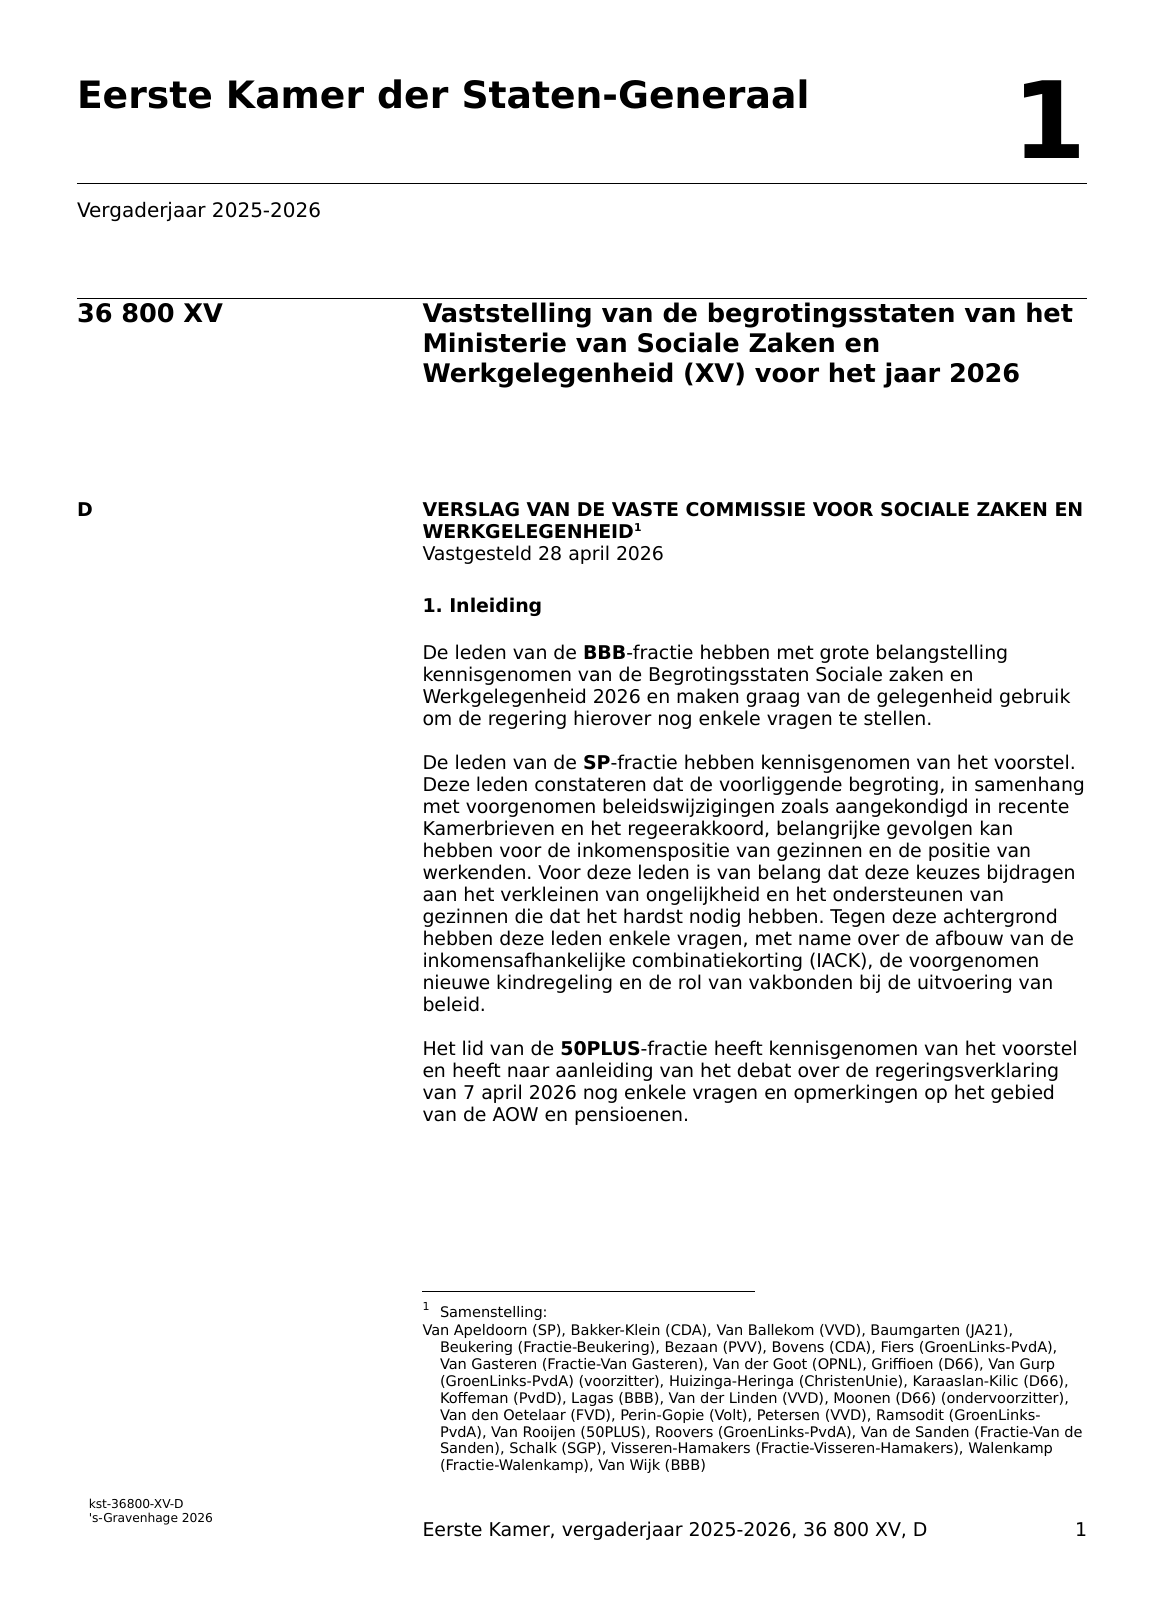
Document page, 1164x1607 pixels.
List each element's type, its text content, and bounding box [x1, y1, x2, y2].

subtitle 36 800 XV Vaststelling van de begrotingsstaten van het Ministerie van Sociale Zaken en Werkgelegenheid (XV) voor het jaar 2026 [77, 299, 1087, 388]
text 's-Gravenhage 2026 [88, 1511, 323, 1525]
text De leden van de BBB-fractie hebben met grote belangstelling kennisgenomen van de Begrotingsstaten Sociale zaken en Werkgelegenheid 2026 en maken graag van de gelegenheid gebruik om de regering hierover nog enkele vragen te stellen. [422, 642, 1087, 730]
text kst-36800-XV-D [88, 1497, 323, 1511]
text Vastgesteld 28 april 2026 [422, 543, 1087, 565]
table_header 1 [886, 59, 1087, 183]
table_header Eerste Kamer der Staten-Generaal [77, 59, 886, 183]
text Van Apeldoorn (SP), Bakker-Klein (CDA), Van Ballekom (VVD), Baumgarten (JA21), Beukering (Fractie-Beukering), Bezaan (PVV), Bovens (CDA), Fiers (GroenLinks-PvdA), Van Gasteren (Fractie-Van Gasteren), Van der Goot (OPNL), Griffioen (D66), Van Gurp (GroenLinks-PvdA) (voorzitter), Huizinga-Heringa (ChristenUnie), Karaaslan-Kilic (D66), Koffeman (PvdD), Lagas (BBB), Van der Linden (VVD), Moonen (D66) (ondervoorzitter), Van den Oetelaar (FVD), Perin-Gopie (Volt), Petersen (VVD), Ramsodit (GroenLinks-PvdA), Van Rooijen (50PLUS), Roovers (GroenLinks-PvdA), Van de Sanden (Fractie-Van de Sanden), Schalk (SGP), Visseren-Hamakers (Fractie-Visseren-Hamakers), Walenkamp (Fractie-Walenkamp), Van Wijk (BBB) [422, 1322, 1087, 1474]
table_cell Vergaderjaar 2025-2026 [77, 184, 1087, 298]
subtitle D VERSLAG VAN DE VASTE COMMISSIE VOOR SOCIALE ZAKEN EN WERKGELEGENHEID [77, 499, 1087, 543]
text De leden van de SP-fractie hebben kennisgenomen van het voorstel. Deze leden constateren dat de voorliggende begroting, in samenhang met voorgenomen beleidswijzigingen zoals aangekondigd in recente Kamerbrieven en het regeerakkoord, belangrijke gevolgen kan hebben voor de inkomenspositie van gezinnen en de positie van werkenden. Voor deze leden is van belang dat deze keuzes bijdragen aan het verkleinen van ongelijkheid en het ondersteunen van gezinnen die dat het hardst nodig hebben. Tegen deze achtergrond hebben deze leden enkele vragen, met name over de afbouw van de inkomensafhankelijke combinatiekorting (IACK), de voorgenomen nieuwe kindregeling en de rol van vakbonden bij de uitvoering van beleid. [422, 752, 1087, 1016]
subtitle 1. Inleiding [422, 595, 1087, 617]
text Het lid van de 50PLUS-fractie heeft kennisgenomen van het voorstel en heeft naar aanleiding van het debat over de regeringsverklaring van 7 april 2026 nog enkele vragen en opmerkingen op het gebied van de AOW en pensioenen. [422, 1038, 1087, 1126]
text Samenstelling: [422, 1300, 1087, 1322]
